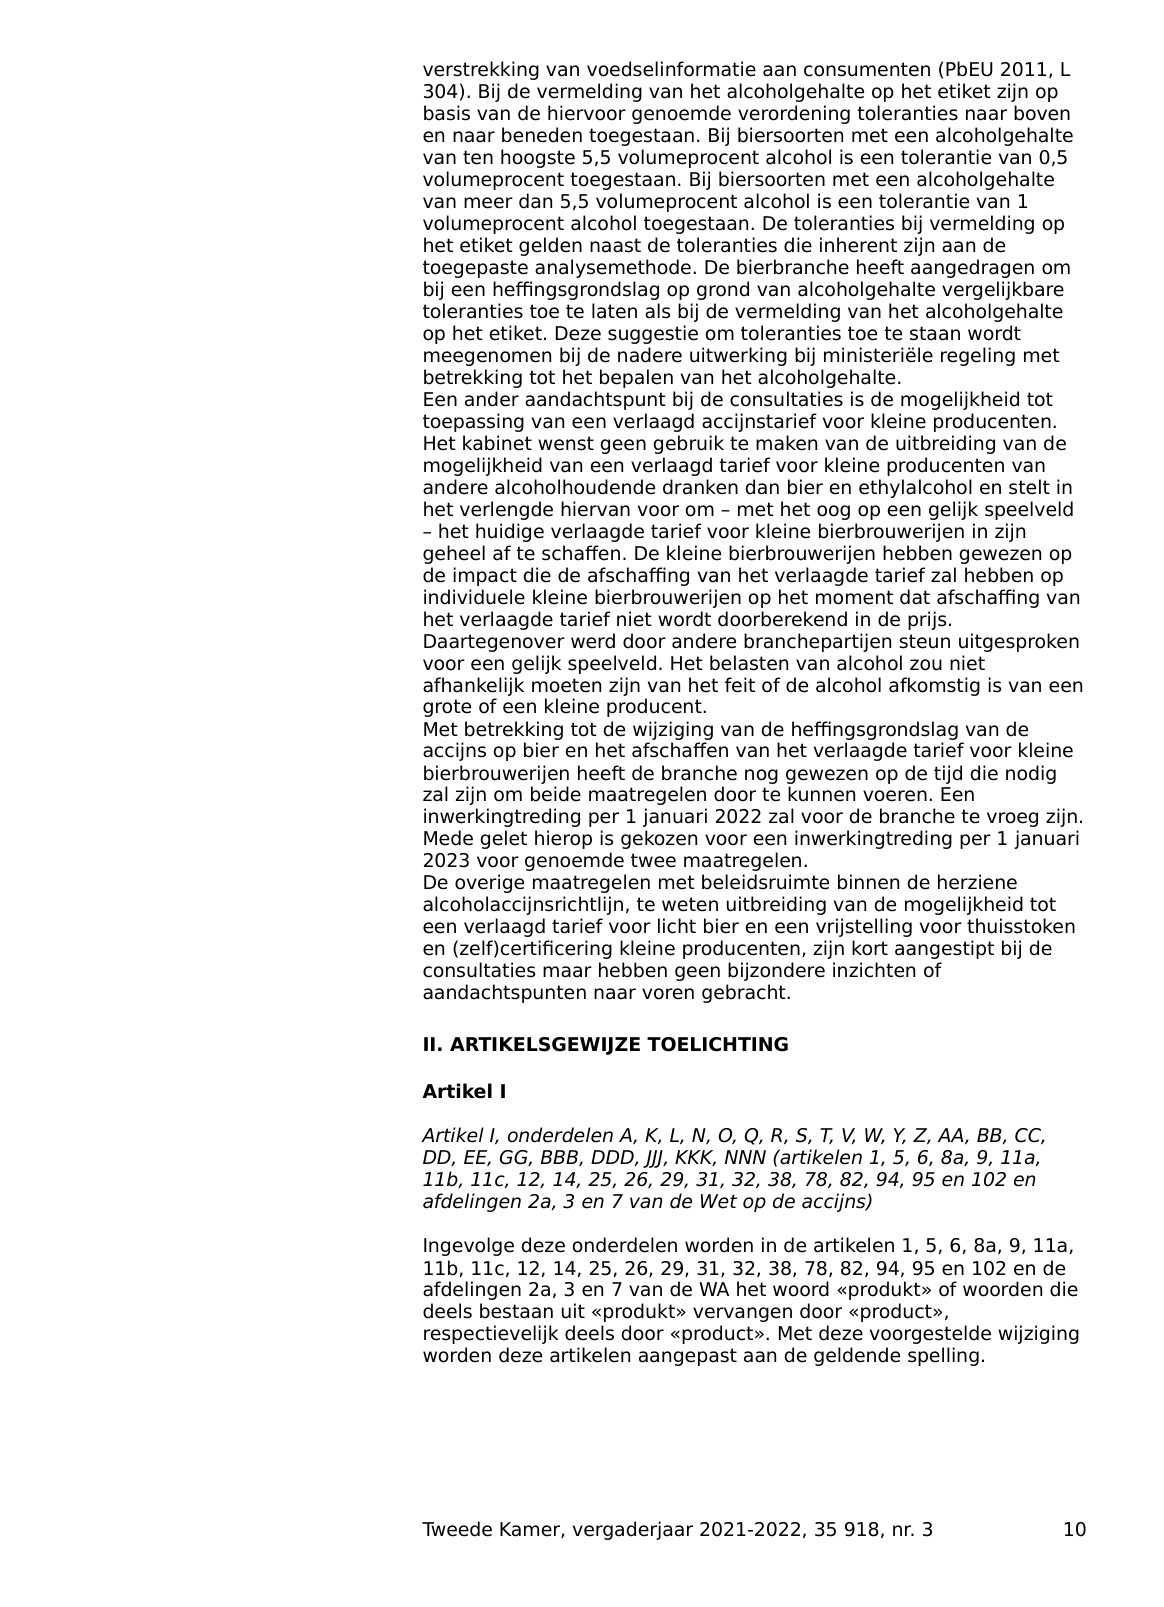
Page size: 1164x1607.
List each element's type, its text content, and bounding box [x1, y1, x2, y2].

text Met betrekking tot de wijziging van de heffingsgrondslag van de accijns op bier en het afschaffen van het verlaagde tarief voor kleine bierbrouwerijen heeft de branche nog gewezen op de tijd die nodig zal zijn om beide maatregelen door te kunnen voeren. Een inwerkingtreding per 1 januari 2022 zal voor de branche te vroeg zijn. Mede gelet hierop is gekozen voor een inwerkingtreding per 1 januari 2023 voor genoemde twee maatregelen. [422, 718, 1087, 872]
subtitle Artikel I, onderdelen A, K, L, N, O, Q, R, S, T, V, W, Y, Z, AA, BB, CC, DD, EE, GG, BBB, DDD, JJJ, KKK, NNN (artikelen 1, 5, 6, 8a, 9, 11a, 11b, 11c, 12, 14, 25, 26, 29, 31, 32, 38, 78, 82, 94, 95 en 102 en afdelingen 2a, 3 en 7 van de Wet op de accijns) [422, 1125, 1087, 1213]
subtitle Artikel I [422, 1081, 1087, 1103]
text Ingevolge deze onderdelen worden in de artikelen 1, 5, 6, 8a, 9, 11a, 11b, 11c, 12, 14, 25, 26, 29, 31, 32, 38, 78, 82, 94, 95 en 102 en de afdelingen 2a, 3 en 7 van de WA het woord «produkt» of woorden die deels bestaan uit «produkt» vervangen door «product», respectievelijk deels door «product». Met deze voorgestelde wijziging worden deze artikelen aangepast aan de geldende spelling. [422, 1235, 1087, 1367]
subtitle II. ARTIKELSGEWIJZE TOELICHTING [422, 1034, 1087, 1056]
text De overige maatregelen met beleidsruimte binnen de herziene alcoholaccijnsrichtlijn, te weten uitbreiding van de mogelijkheid tot een verlaagd tarief voor licht bier en een vrijstelling voor thuisstoken en (zelf)certificering kleine producenten, zijn kort aangestipt bij de consultaties maar hebben geen bijzondere inzichten of aandachtspunten naar voren gebracht. [422, 872, 1087, 1004]
text verstrekking van voedselinformatie aan consumenten (PbEU 2011, L 304). Bij de vermelding van het alcoholgehalte op het etiket zijn op basis van de hiervoor genoemde verordening toleranties naar boven en naar beneden toegestaan. Bij biersoorten met een alcoholgehalte van ten hoogste 5,5 volumeprocent alcohol is een tolerantie van 0,5 volumeprocent toegestaan. Bij biersoorten met een alcoholgehalte van meer dan 5,5 volumeprocent alcohol is een tolerantie van 1 volumeprocent alcohol toegestaan. De toleranties bij vermelding op het etiket gelden naast de toleranties die inherent zijn aan de toegepaste analysemethode. De bierbranche heeft aangedragen om bij een heffingsgrondslag op grond van alcoholgehalte vergelijkbare toleranties toe te laten als bij de vermelding van het alcoholgehalte op het etiket. Deze suggestie om toleranties toe te staan wordt meegenomen bij de nadere uitwerking bij ministeriële regeling met betrekking tot het bepalen van het alcoholgehalte. [422, 59, 1087, 389]
text Een ander aandachtspunt bij de consultaties is de mogelijkheid tot toepassing van een verlaagd accijnstarief voor kleine producenten. Het kabinet wenst geen gebruik te maken van de uitbreiding van de mogelijkheid van een verlaagd tarief voor kleine producenten van andere alcoholhoudende dranken dan bier en ethylalcohol en stelt in het verlengde hiervan voor om – met het oog op een gelijk speelveld – het huidige verlaagde tarief voor kleine bierbrouwerijen in zijn geheel af te schaffen. De kleine bierbrouwerijen hebben gewezen op de impact die de afschaffing van het verlaagde tarief zal hebben op individuele kleine bierbrouwerijen op het moment dat afschaffing van het verlaagde tarief niet wordt doorberekend in de prijs. Daartegenover werd door andere branchepartijen steun uitgesproken voor een gelijk speelveld. Het belasten van alcohol zou niet afhankelijk moeten zijn van het feit of de alcohol afkomstig is van een grote of een kleine producent. [422, 389, 1087, 718]
